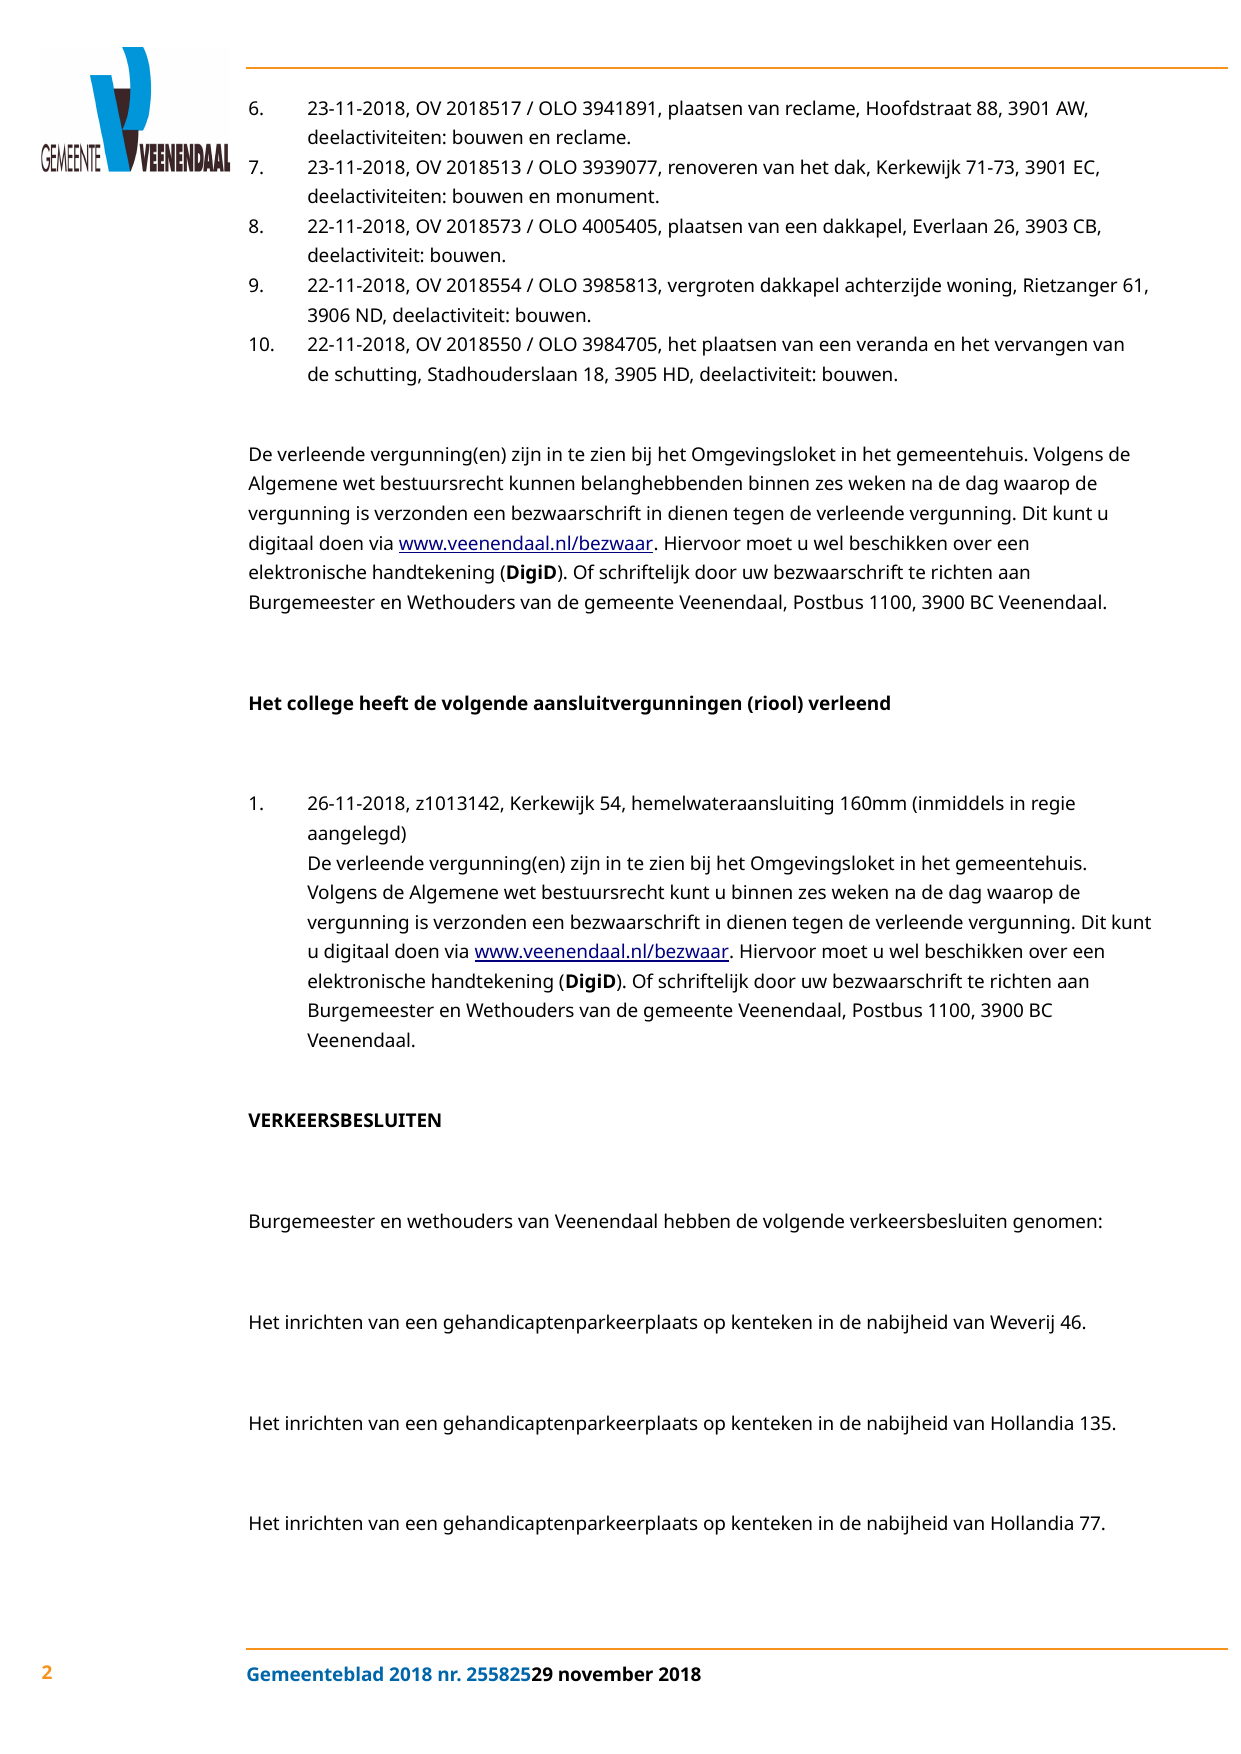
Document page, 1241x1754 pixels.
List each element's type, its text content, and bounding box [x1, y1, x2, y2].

list 22-11-2018, OV 2018550 / OLO 3984705, het plaatsen van een veranda en het vervangen van de schutting, Stadhouderslaan 18, 3905 HD, deelactiviteit: bouwen. [248, 331, 1152, 387]
list 23-11-2018, OV 2018513 / OLO 3939077, renoveren van het dak, Kerkewijk 71-73, 3901 EC, deelactiviteiten: bouwen en monument. [248, 154, 1152, 209]
list 22-11-2018, OV 2018573 / OLO 4005405, plaatsen van een dakkapel, Everlaan 26, 3903 CB, deelactiviteit: bouwen. [248, 213, 1152, 268]
text Het college heeft de volgende aansluitvergunningen (riool) verleend [248, 690, 1152, 716]
text Het inrichten van een gehandicaptenparkeerplaats op kenteken in de nabijheid van Hollandia 77. [248, 1511, 1152, 1536]
list 22-11-2018, OV 2018554 / OLO 3985813, vergroten dakkapel achterzijde woning, Rietzanger 61, 3906 ND, deelactiviteit: bouwen. [248, 272, 1152, 328]
list 26-11-2018, z1013142, Kerkewijk 54, hemelwateraansluiting 160mm (inmiddels in regie aangelegd) [248, 791, 1152, 846]
text Het inrichten van een gehandicaptenparkeerplaats op kenteken in de nabijheid van Weverij 46. [248, 1309, 1152, 1335]
text Burgemeester en wethouders van Veenendaal hebben de volgende verkeersbesluiten genomen: [248, 1208, 1152, 1234]
list 23-11-2018, OV 2018517 / OLO 3941891, plaatsen van reclame, Hoofdstraat 88, 3901 AW, deelactiviteiten: bouwen en reclame. [248, 95, 1152, 150]
picture [41, 47, 130, 172]
text VERKEERSBESLUITEN [248, 1107, 1152, 1133]
text Het inrichten van een gehandicaptenparkeerplaats op kenteken in de nabijheid van Hollandia 135. [248, 1410, 1152, 1436]
text De verleende vergunning(en) zijn in te zien bij het Omgevingsloket in het gemeentehuis. Volgens de Algemene wet bestuursrecht kunnen belanghebbenden binnen zes weken na de dag waarop de vergunning is verzonden een bezwaarschrift in dienen tegen de verleende vergunning. Dit kunt u digitaal doen via www.veenendaal.nl/bezwaar. Hiervoor moet u wel beschikken over een elektronische handtekening (DigiD). Of schriftelijk door uw bezwaarschrift te richten aan Burgemeester en Wethouders van de gemeente Veenendaal, Postbus 1100, 3900 BC Veenendaal. [248, 441, 1152, 615]
picture [123, 47, 231, 172]
list De verleende vergunning(en) zijn in te zien bij het Omgevingsloket in het gemeentehuis. Volgens de Algemene wet bestuursrecht kunt u binnen zes weken na de dag waarop de vergunning is verzonden een bezwaarschrift in dienen tegen de verleende vergunning. Dit kunt u digitaal doen via www.veenendaal.nl/bezwaar. Hiervoor moet u wel beschikken over een elektronische handtekening (DigiD). Of schriftelijk door uw bezwaarschrift te richten aan Burgemeester en Wethouders van de gemeente Veenendaal, Postbus 1100, 3900 BC Veenendaal. [248, 850, 1152, 1053]
